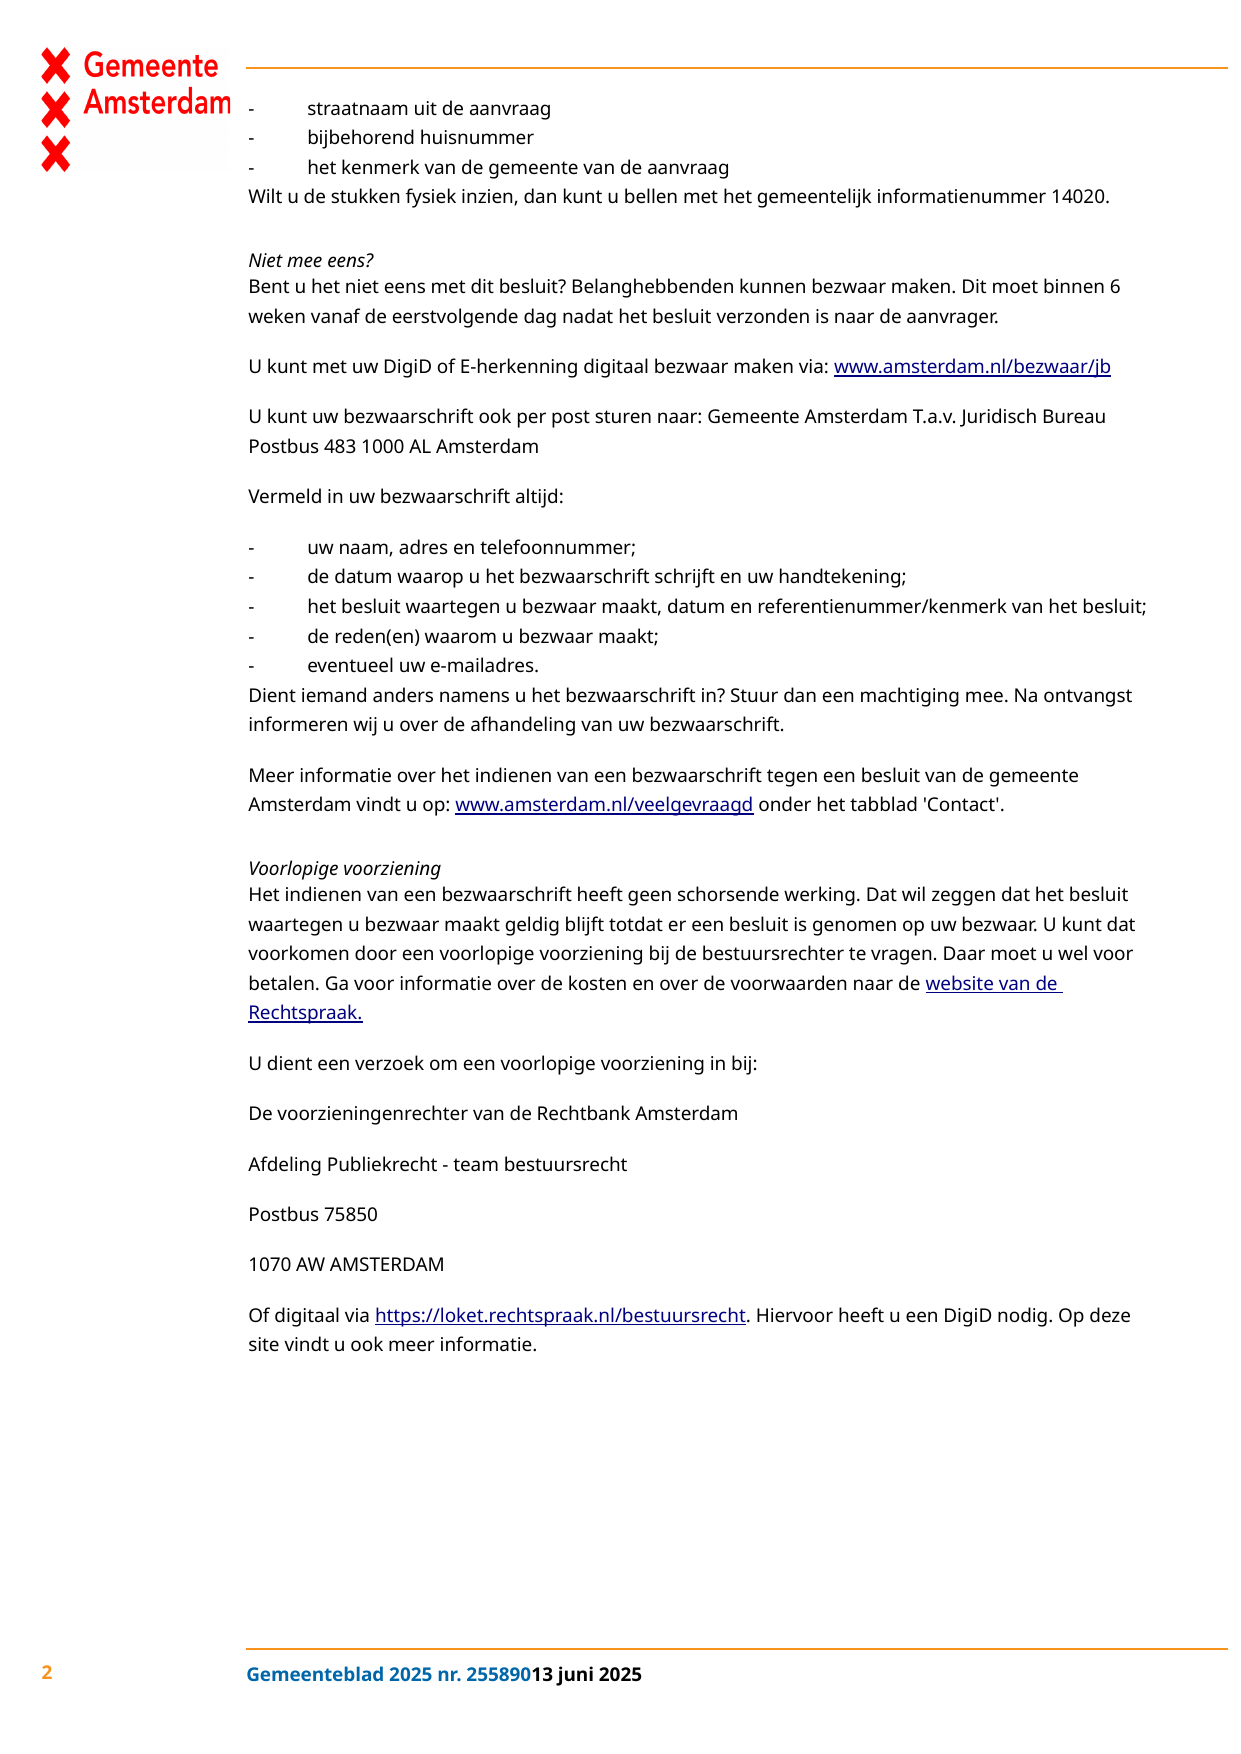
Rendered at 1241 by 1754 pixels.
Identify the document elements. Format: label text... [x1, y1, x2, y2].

text U kunt uw bezwaarschrift ook per post sturen naar: Gemeente Amsterdam T.a.v. Juridisch Bureau Postbus 483 1000 AL Amsterdam [248, 404, 1152, 459]
text Afdeling Publiekrecht - team bestuursrecht [248, 1151, 1152, 1177]
list de reden(en) waarom u bezwaar maakt; [248, 623, 1152, 648]
text Voorlopige voorziening [248, 856, 1152, 881]
list het kenmerk van de gemeente van de aanvraag [248, 154, 1152, 180]
text Dient iemand anders namens u het bezwaarschrift in? Stuur dan een machtiging mee. Na ontvangst informeren wij u over de afhandeling van uw bezwaarschrift. [248, 682, 1152, 737]
text Wilt u de stukken fysiek inzien, dan kunt u bellen met het gemeentelijk informatienummer 14020. [248, 183, 1152, 209]
text Of digitaal via https://loket.rechtspraak.nl/bestuursrecht. Hiervoor heeft u een DigiD nodig. Op deze site vindt u ook meer informatie. [248, 1302, 1152, 1357]
list het besluit waartegen u bezwaar maakt, datum en referentienummer/kenmerk van het besluit; [248, 593, 1152, 619]
text Niet mee eens? [248, 247, 1152, 273]
text Vermeld in uw bezwaarschrift altijd: [248, 484, 1152, 509]
picture [41, 47, 231, 172]
list straatnaam uit de aanvraag [248, 95, 1152, 121]
text U dient een verzoek om een voorlopige voorziening in bij: [248, 1050, 1152, 1076]
list eventueel uw e-mailadres. [248, 652, 1152, 678]
text Bent u het niet eens met dit besluit? Belanghebbenden kunnen bezwaar maken. Dit moet binnen 6 weken vanaf de eerstvolgende dag nadat het besluit verzonden is naar de aanvrager. [248, 273, 1152, 328]
text De voorzieningenrechter van de Rechtbank Amsterdam [248, 1100, 1152, 1126]
text Postbus 75850 [248, 1201, 1152, 1227]
list de datum waarop u het bezwaarschrift schrijft en uw handtekening; [248, 564, 1152, 589]
text U kunt met uw DigiD of E-herkenning digitaal bezwaar maken via: www.amsterdam.nl/bezwaar/jb [248, 353, 1152, 379]
list bijbehorend huisnummer [248, 124, 1152, 150]
text Het indienen van een bezwaarschrift heeft geen schorsende werking. Dat wil zeggen dat het besluit waartegen u bezwaar maakt geldig blijft totdat er een besluit is genomen op uw bezwaar. U kunt dat voorkomen door een voorlopige voorziening bij de bestuursrechter te vragen. Daar moet u wel voor betalen. Ga voor informatie over de kosten en over de voorwaarden naar de website van de Rechtspraak. [248, 881, 1152, 1025]
text 1070 AW AMSTERDAM [248, 1252, 1152, 1277]
text Meer informatie over het indienen van een bezwaarschrift tegen een besluit van de gemeente Amsterdam vindt u op: www.amsterdam.nl/veelgevraagd onder het tabblad 'Contact'. [248, 762, 1152, 817]
list uw naam, adres en telefoonnummer; [248, 534, 1152, 560]
